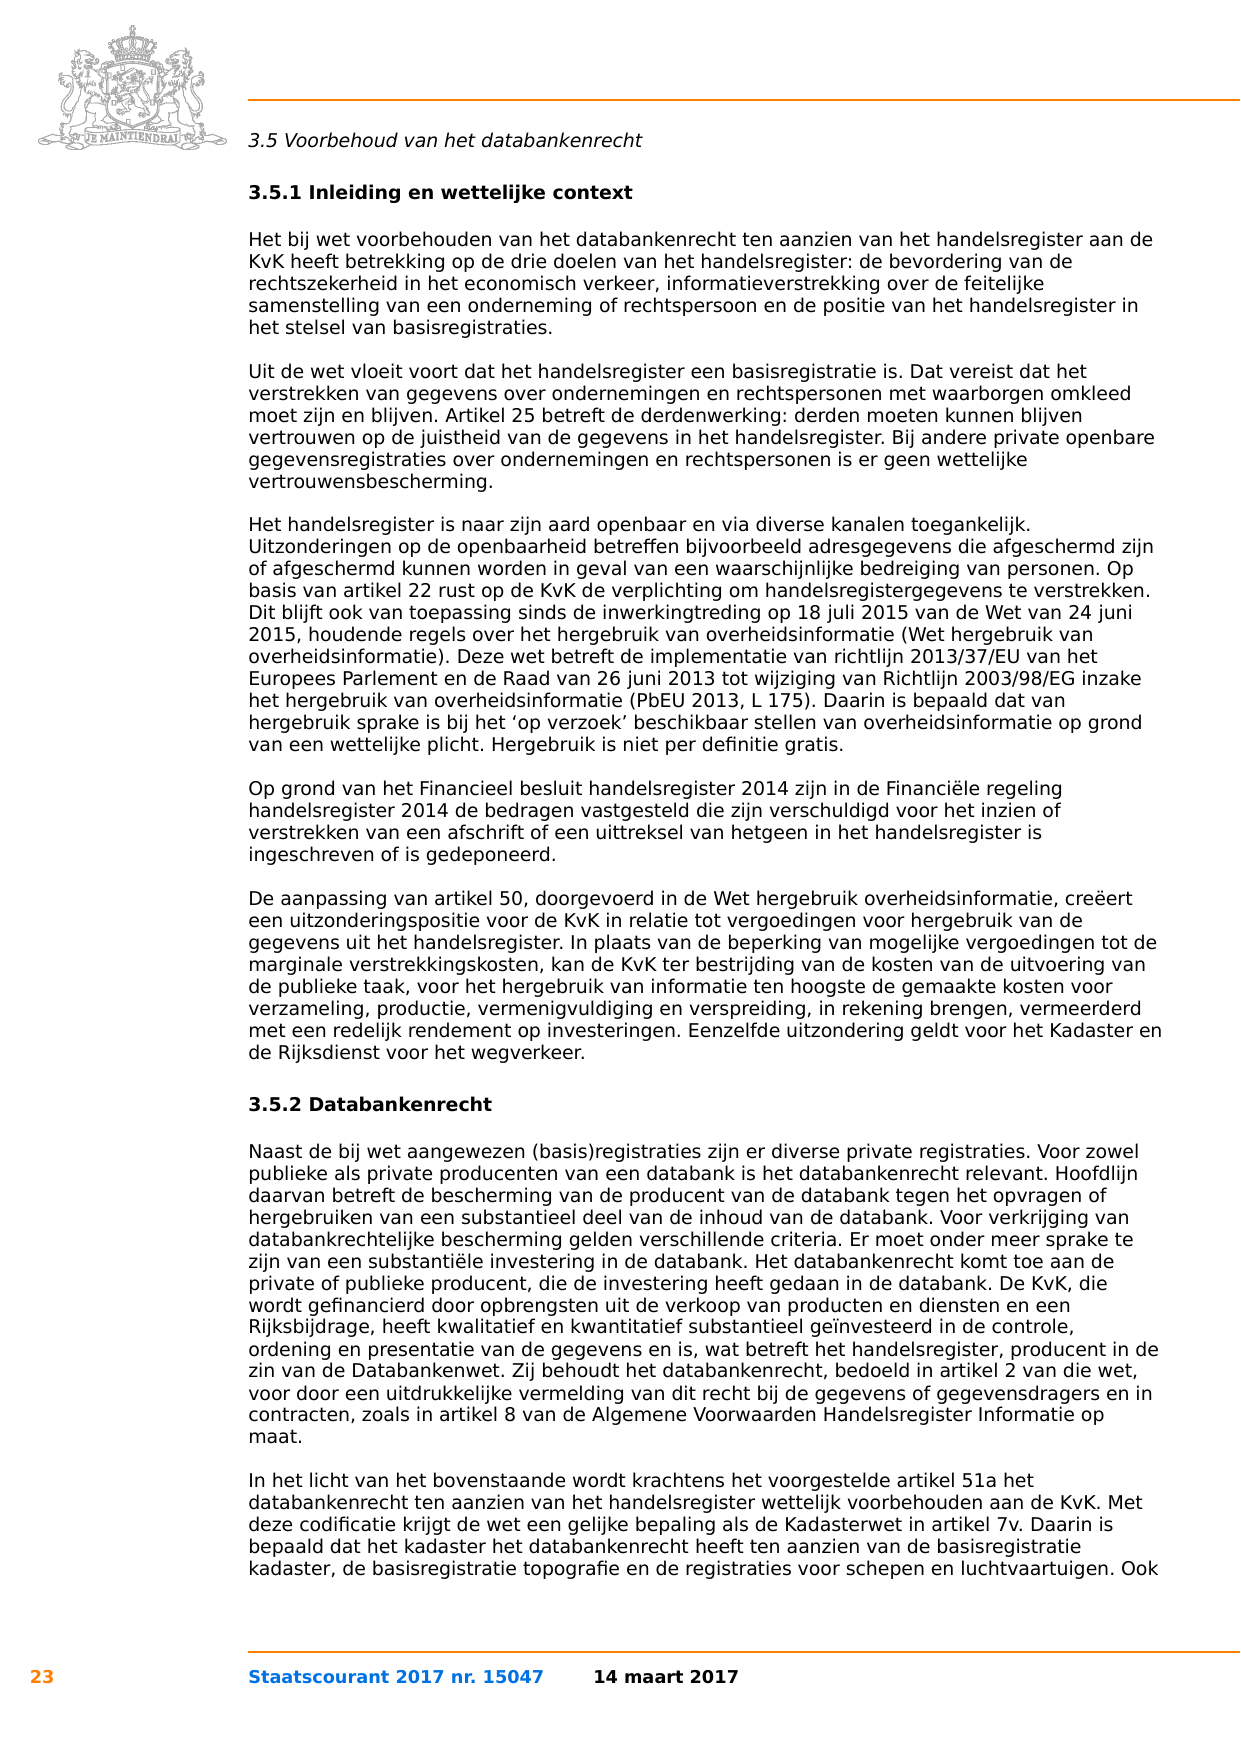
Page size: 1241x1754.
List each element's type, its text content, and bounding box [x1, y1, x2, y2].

text In het licht van het bovenstaande wordt krachtens het voorgestelde artikel 51a het databankenrecht ten aanzien van het handelsregister wettelijk voorbehouden aan de KvK. Met deze codificatie krijgt de wet een gelijke bepaling als de Kadasterwet in artikel 7v. Daarin is bepaald dat het kadaster het databankenrecht heeft ten aanzien van de basisregistratie kadaster, de basisregistratie topografie en de registraties voor schepen en luchtvaartuigen. Ook [248, 1470, 1163, 1580]
text Het handelsregister is naar zijn aard openbaar en via diverse kanalen toegankelijk. Uitzonderingen op de openbaarheid betreffen bijvoorbeeld adresgegevens die afgeschermd zijn of afgeschermd kunnen worden in geval van een waarschijnlijke bedreiging van personen. Op basis van artikel 22 rust op de KvK de verplichting om handelsregistergegevens te verstrekken. Dit blijft ook van toepassing sinds de inwerkingtreding op 18 juli 2015 van de Wet van 24 juni 2015, houdende regels over het hergebruik van overheidsinformatie (Wet hergebruik van overheidsinformatie). Deze wet betreft de implementatie van richtlijn 2013/37/EU van het Europees Parlement en de Raad van 26 juni 2013 tot wijziging van Richtlijn 2003/98/EG inzake het hergebruik van overheidsinformatie (PbEU 2013, L 175). Daarin is bepaald dat van hergebruik sprake is bij het ‘op verzoek’ beschikbaar stellen van overheidsinformatie op grond van een wettelijke plicht. Hergebruik is niet per definitie gratis. [248, 514, 1163, 756]
subtitle 3.5.1 Inleiding en wettelijke context [248, 182, 1163, 204]
text Uit de wet vloeit voort dat het handelsregister een basisregistratie is. Dat vereist dat het verstrekken van gegevens over ondernemingen en rechtspersonen met waarborgen omkleed moet zijn en blijven. Artikel 25 betreft de derdenwerking: derden moeten kunnen blijven vertrouwen op de juistheid van de gegevens in het handelsregister. Bij andere private openbare gegevensregistraties over ondernemingen en rechtspersonen is er geen wettelijke vertrouwensbescherming. [248, 361, 1163, 492]
text Naast de bij wet aangewezen (basis)registraties zijn er diverse private registraties. Voor zowel publieke als private producenten van een databank is het databankenrecht relevant. Hoofdlijn daarvan betreft de bescherming van de producent van de databank tegen het opvragen of hergebruiken van een substantieel deel van de inhoud van de databank. Voor verkrijging van databankrechtelijke bescherming gelden verschillende criteria. Er moet onder meer sprake te zijn van een substantiële investering in de databank. Het databankenrecht komt toe aan de private of publieke producent, die de investering heeft gedaan in de databank. De KvK, die wordt gefinancierd door opbrengsten uit de verkoop van producten en diensten en een Rijksbijdrage, heeft kwalitatief en kwantitatief substantieel geïnvesteerd in de controle, ordening en presentatie van de gegevens en is, wat betreft het handelsregister, producent in de zin van de Databankenwet. Zij behoudt het databankenrecht, bedoeld in artikel 2 van die wet, voor door een uitdrukkelijke vermelding van dit recht bij de gegevens of gegevensdragers en in contracten, zoals in artikel 8 van de Algemene Voorwaarden Handelsregister Informatie op maat. [248, 1141, 1163, 1448]
picture [38, 25, 227, 150]
text Op grond van het Financieel besluit handelsregister 2014 zijn in de Financiële regeling handelsregister 2014 de bedragen vastgesteld die zijn verschuldigd voor het inzien of verstrekken van een afschrift of een uittreksel van hetgeen in het handelsregister is ingeschreven of is gedeponeerd. [248, 778, 1163, 866]
text De aanpassing van artikel 50, doorgevoerd in de Wet hergebruik overheidsinformatie, creëert een uitzonderingspositie voor de KvK in relatie tot vergoedingen voor hergebruik van de gegevens uit het handelsregister. In plaats van de beperking van mogelijke vergoedingen tot de marginale verstrekkingskosten, kan de KvK ter bestrijding van de kosten van de uitvoering van de publieke taak, voor het hergebruik van informatie ten hoogste de gemaakte kosten voor verzameling, productie, vermenigvuldiging en verspreiding, in rekening brengen, vermeerderd met een redelijk rendement op investeringen. Eenzelfde uitzondering geldt voor het Kadaster en de Rijksdienst voor het wegverkeer. [248, 888, 1163, 1064]
subtitle 3.5 Voorbehoud van het databankenrecht [248, 130, 1163, 152]
subtitle 3.5.2 Databankenrecht [248, 1094, 1163, 1116]
text Het bij wet voorbehouden van het databankenrecht ten aanzien van het handelsregister aan de KvK heeft betrekking op de drie doelen van het handelsregister: de bevordering van de rechtszekerheid in het economisch verkeer, informatieverstrekking over de feitelijke samenstelling van een onderneming of rechtspersoon en de positie van het handelsregister in het stelsel van basisregistraties. [248, 229, 1163, 339]
